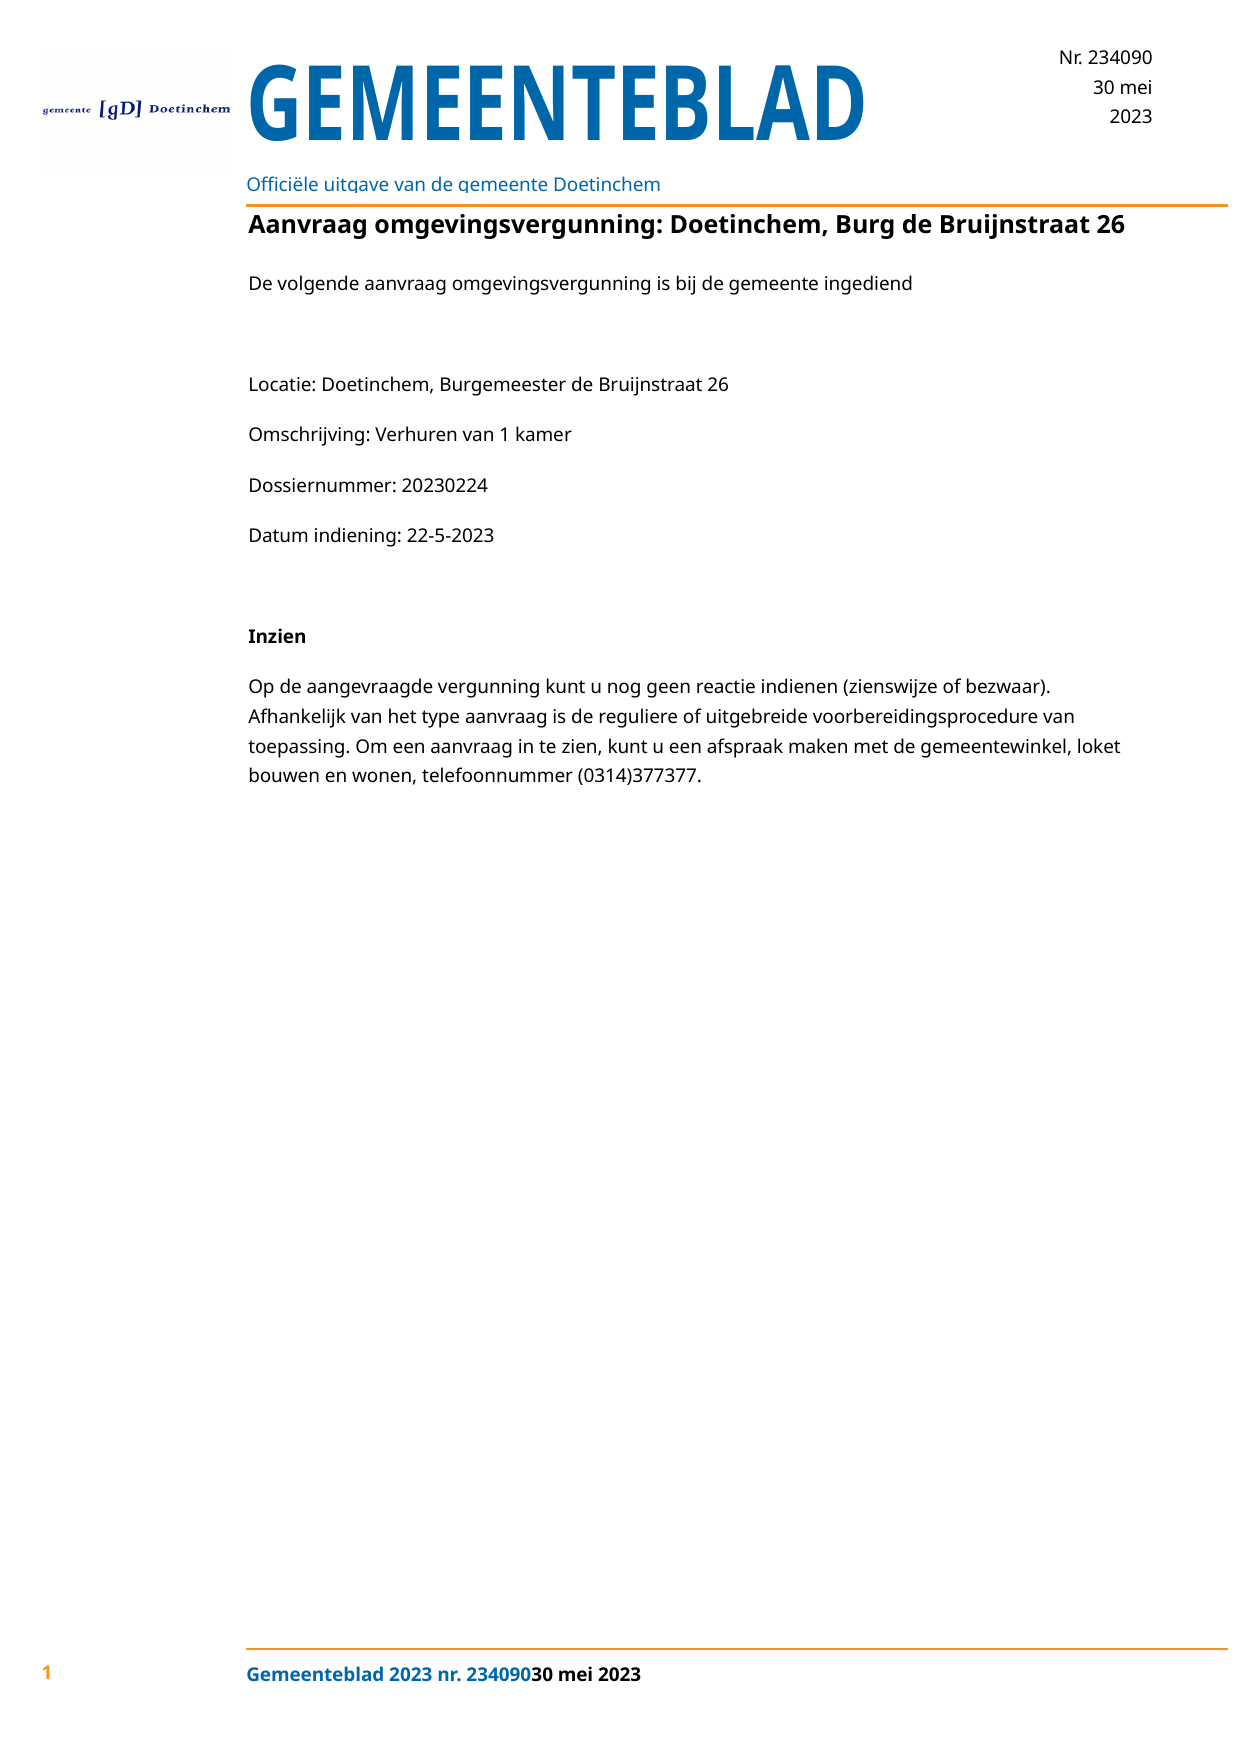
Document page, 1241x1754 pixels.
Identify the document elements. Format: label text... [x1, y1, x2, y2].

text Locatie: Doetinchem, Burgemeester de Bruijnstraat 26 [248, 371, 1152, 397]
text Op de aangevraagde vergunning kunt u nog geen reactie indienen (zienswijze of bezwaar). Afhankelijk van het type aanvraag is de reguliere of uitgebreide voorbereidingsprocedure van toepassing. Om een aanvraag in te zien, kunt u een afspraak maken met de gemeentewinkel, loket bouwen en wonen, telefoonnummer (0314)377377. [248, 674, 1152, 788]
picture [41, 47, 231, 172]
text Aanvraag omgevingsvergunning: Doetinchem, Burg de Bruijnstraat 26 [248, 207, 1152, 241]
text Inzien [248, 623, 1152, 649]
text Dossiernummer: 20230224 [248, 472, 1152, 498]
text Datum indiening: 22-5-2023 [248, 522, 1152, 548]
text Omschrijving: Verhuren van 1 kamer [248, 422, 1152, 447]
text De volgende aanvraag omgevingsvergunning is bij de gemeente ingediend [248, 270, 1152, 296]
